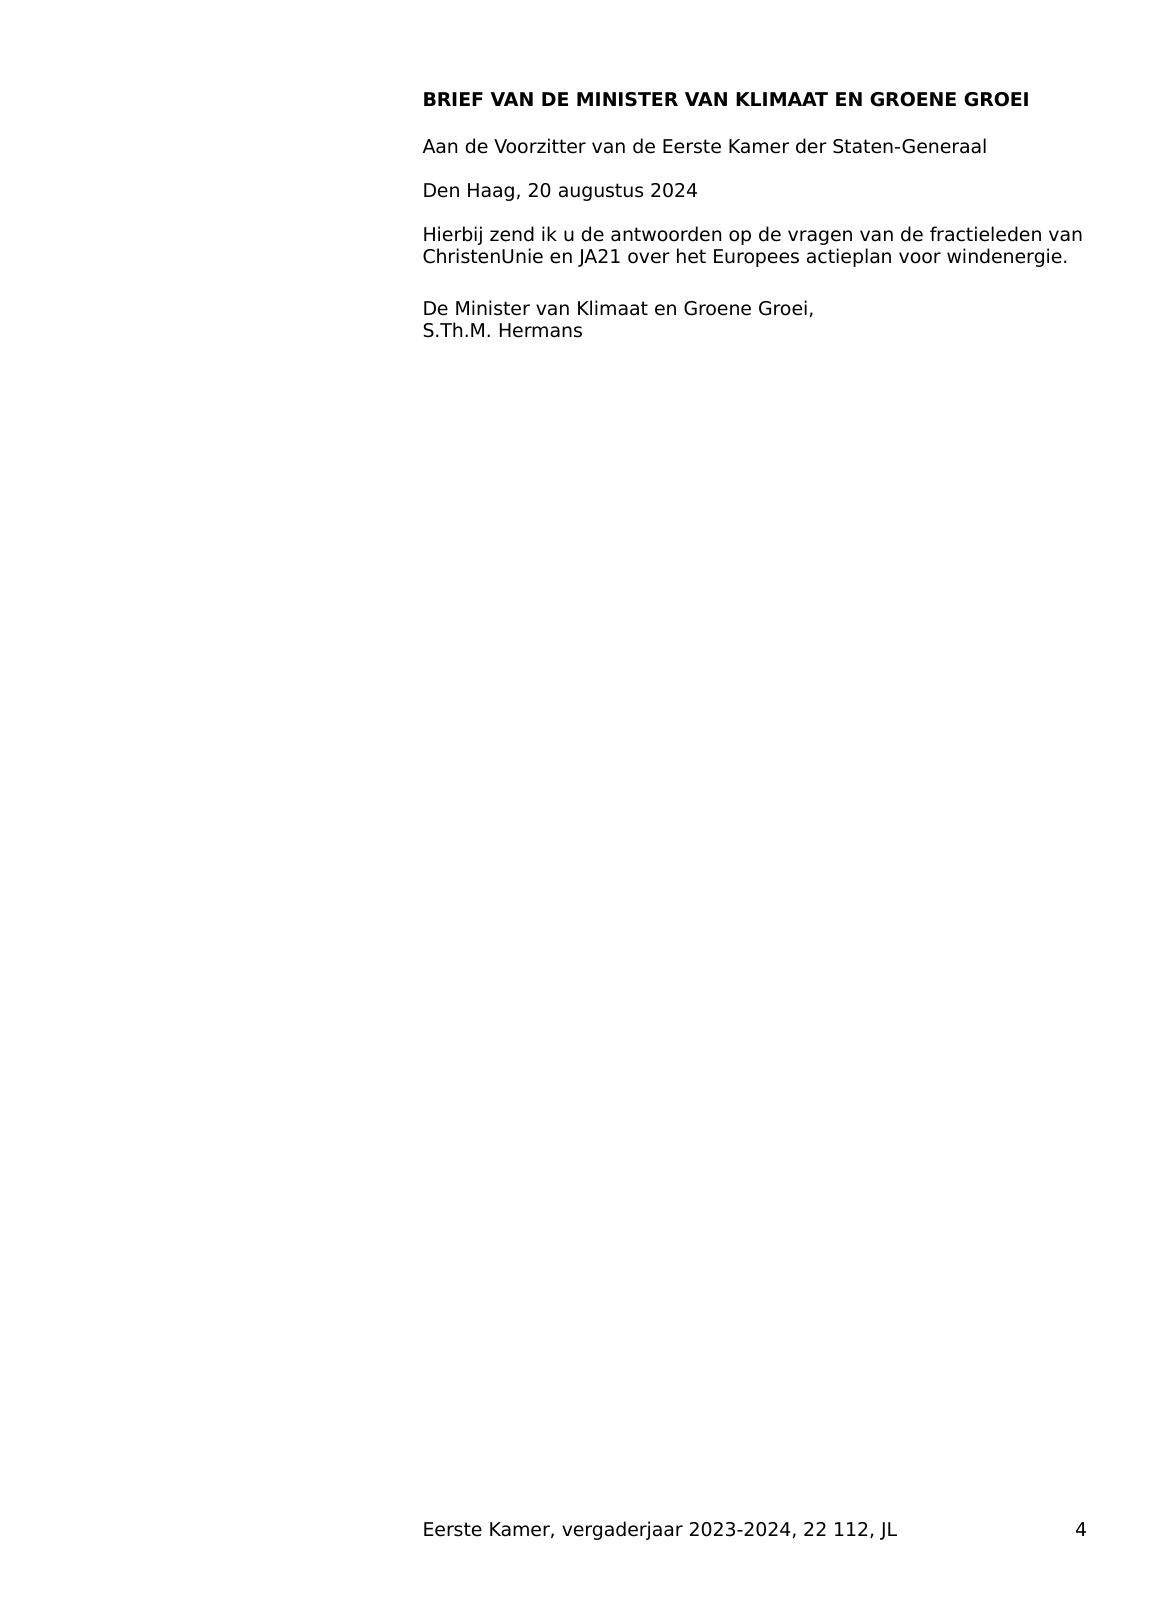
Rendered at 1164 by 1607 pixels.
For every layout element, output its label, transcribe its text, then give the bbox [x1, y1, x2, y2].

text Hierbij zend ik u de antwoorden op de vragen van de fractieleden van ChristenUnie en JA21 over het Europees actieplan voor windenergie. [422, 224, 1087, 268]
text De Minister van Klimaat en Groene Groei, S.Th.M. Hermans [422, 298, 1087, 342]
subtitle BRIEF VAN DE MINISTER VAN KLIMAAT EN GROENE GROEI [422, 89, 1087, 111]
text Den Haag, 20 augustus 2024 [422, 180, 1087, 202]
text Aan de Voorzitter van de Eerste Kamer der Staten-Generaal [422, 136, 1087, 158]
